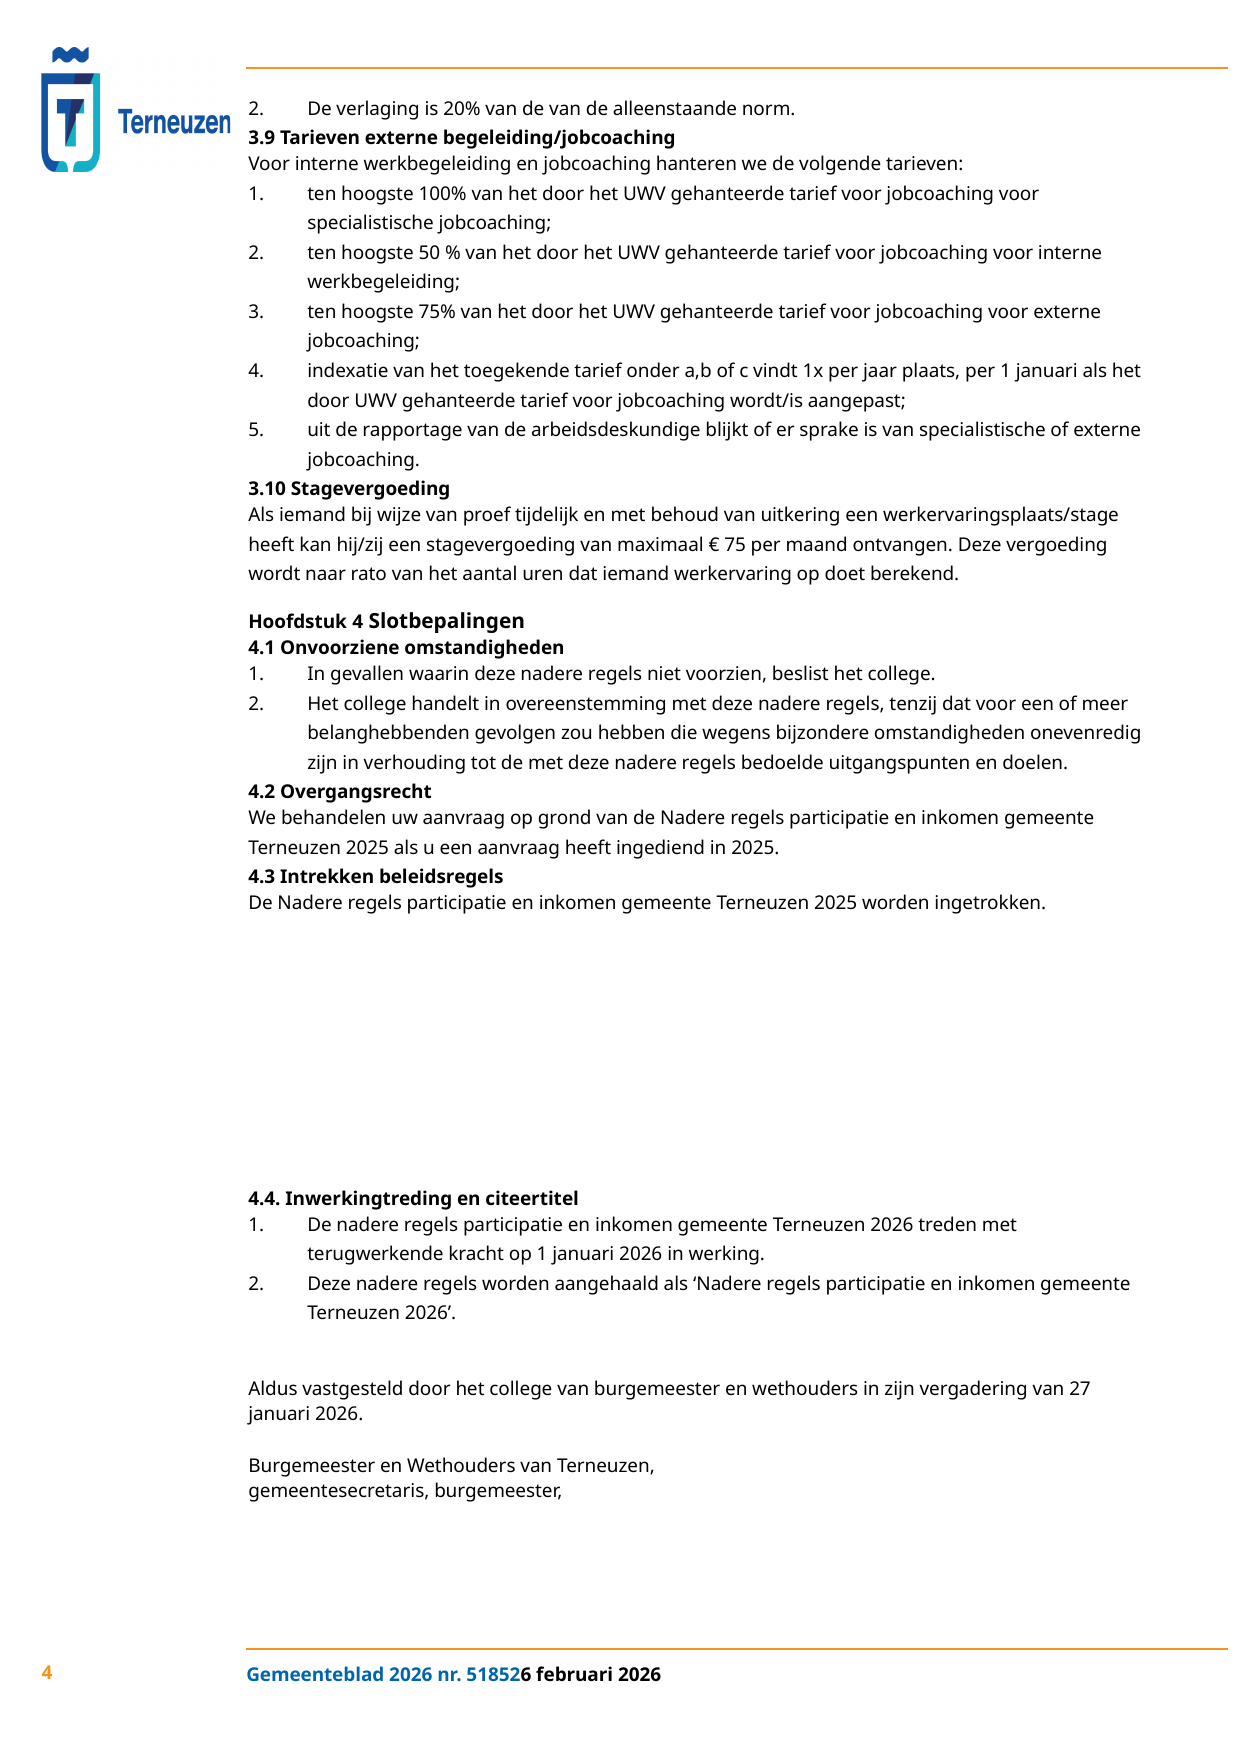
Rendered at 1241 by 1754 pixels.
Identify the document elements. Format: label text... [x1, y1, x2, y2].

text 3.9 Tarieven externe begeleiding/jobcoaching [248, 124, 1152, 150]
text De Nadere regels participatie en inkomen gemeente Terneuzen 2025 worden ingetrokken. [248, 889, 1152, 915]
text 4.2 Overgangsrecht [248, 778, 1152, 804]
list De nadere regels participatie en inkomen gemeente Terneuzen 2026 treden met terugwerkende kracht op 1 januari 2026 in werking. [248, 1211, 1152, 1266]
text gemeentesecretaris, burgemeester, [248, 1478, 1152, 1503]
list In gevallen waarin deze nadere regels niet voorzien, beslist het college. [248, 660, 1152, 686]
list ten hoogste 100% van het door het UWV gehanteerde tarief voor jobcoaching voor specialistische jobcoaching; [248, 180, 1152, 235]
list ten hoogste 75% van het door het UWV gehanteerde tarief voor jobcoaching voor externe jobcoaching; [248, 298, 1152, 353]
list indexatie van het toegekende tarief onder a,b of c vindt 1x per jaar plaats, per 1 januari als het door UWV gehanteerde tarief voor jobcoaching wordt/is aangepast; [248, 357, 1152, 412]
text 3.10 Stagevergoeding [248, 476, 1152, 501]
list Het college handelt in overeenstemming met deze nadere regels, tenzij dat voor een of meer belanghebbenden gevolgen zou hebben die wegens bijzondere omstandigheden onevenredig zijn in verhouding tot de met deze nadere regels bedoelde uitgangspunten en doelen. [248, 690, 1152, 775]
list De verlaging is 20% van de van de alleenstaande norm. [248, 95, 1152, 121]
text Voor interne werkbegeleiding en jobcoaching hanteren we de volgende tarieven: [248, 150, 1152, 176]
list uit de rapportage van de arbeidsdeskundige blijkt of er sprake is van specialistische of externe jobcoaching. [248, 416, 1152, 472]
text Aldus vastgesteld door het college van burgemeester en wethouders in zijn vergadering van 27 januari 2026. [248, 1375, 1152, 1426]
text We behandelen uw aanvraag op grond van de Nadere regels participatie en inkomen gemeente Terneuzen 2025 als u een aanvraag heeft ingediend in 2025. [248, 804, 1152, 859]
text Als iemand bij wijze van proef tijdelijk en met behoud van uitkering een werkervaringsplaats/stage heeft kan hij/zij een stagevergoeding van maximaal € 75 per maand ontvangen. Deze vergoeding wordt naar rato van het aantal uren dat iemand werkervaring op doet berekend. [248, 501, 1152, 586]
text 4.4. Inwerkingtreding en citeertitel [248, 1185, 1152, 1211]
text 4.1 Onvoorziene omstandigheden [248, 634, 1152, 660]
list Deze nadere regels worden aangehaald als ‘Nadere regels participatie en inkomen gemeente Terneuzen 2026’. [248, 1270, 1152, 1325]
text Hoofdstuk 4 Slotbepalingen [248, 606, 1152, 634]
text 4.3 Intrekken beleidsregels [248, 863, 1152, 889]
list ten hoogste 50 % van het door het UWV gehanteerde tarief voor jobcoaching voor interne werkbegeleiding; [248, 239, 1152, 294]
text Burgemeester en Wethouders van Terneuzen, [248, 1452, 1152, 1478]
picture [41, 47, 231, 172]
